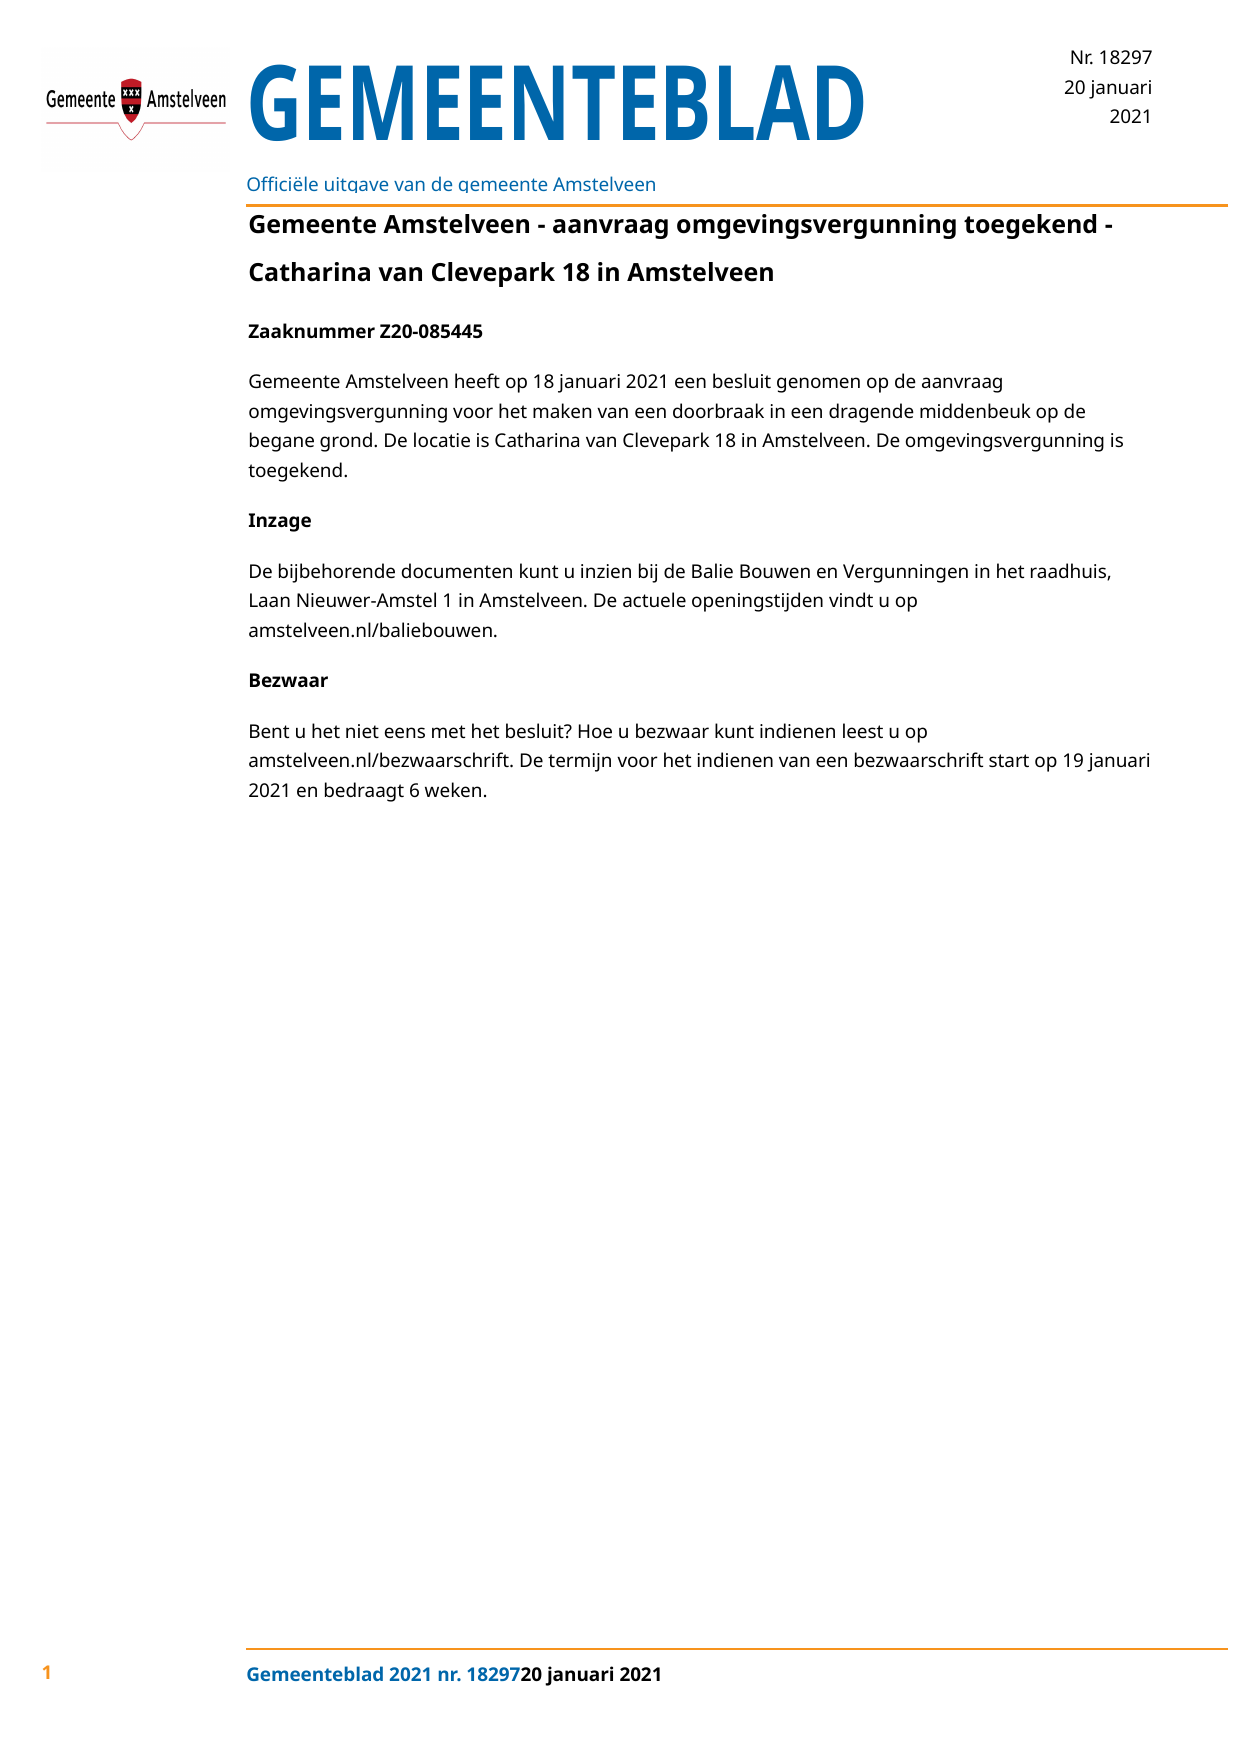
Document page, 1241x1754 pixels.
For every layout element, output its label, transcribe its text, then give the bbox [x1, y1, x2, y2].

picture [41, 47, 231, 172]
text Inzage [248, 507, 1152, 533]
text Bezwaar [248, 667, 1152, 693]
text Bent u het niet eens met het besluit? Hoe u bezwaar kunt indienen leest u op amstelveen.nl/bezwaarschrift. De termijn voor het indienen van een bezwaarschrift start op 19 januari 2021 en bedraagt 6 weken. [248, 718, 1152, 803]
text Zaaknummer Z20-085445 [248, 318, 1152, 344]
text De bijbehorende documenten kunt u inzien bij de Balie Bouwen en Vergunningen in het raadhuis, Laan Nieuwer-Amstel 1 in Amstelveen. De actuele openingstijden vindt u op amstelveen.nl/baliebouwen. [248, 558, 1152, 643]
text Gemeente Amstelveen - aanvraag omgevingsvergunning toegekend - Catharina van Clevepark 18 in Amstelveen [248, 207, 1152, 288]
text Gemeente Amstelveen heeft op 18 januari 2021 een besluit genomen op de aanvraag omgevingsvergunning voor het maken van een doorbraak in een dragende middenbeuk op de begane grond. De locatie is Catharina van Clevepark 18 in Amstelveen. De omgevingsvergunning is toegekend. [248, 368, 1152, 483]
